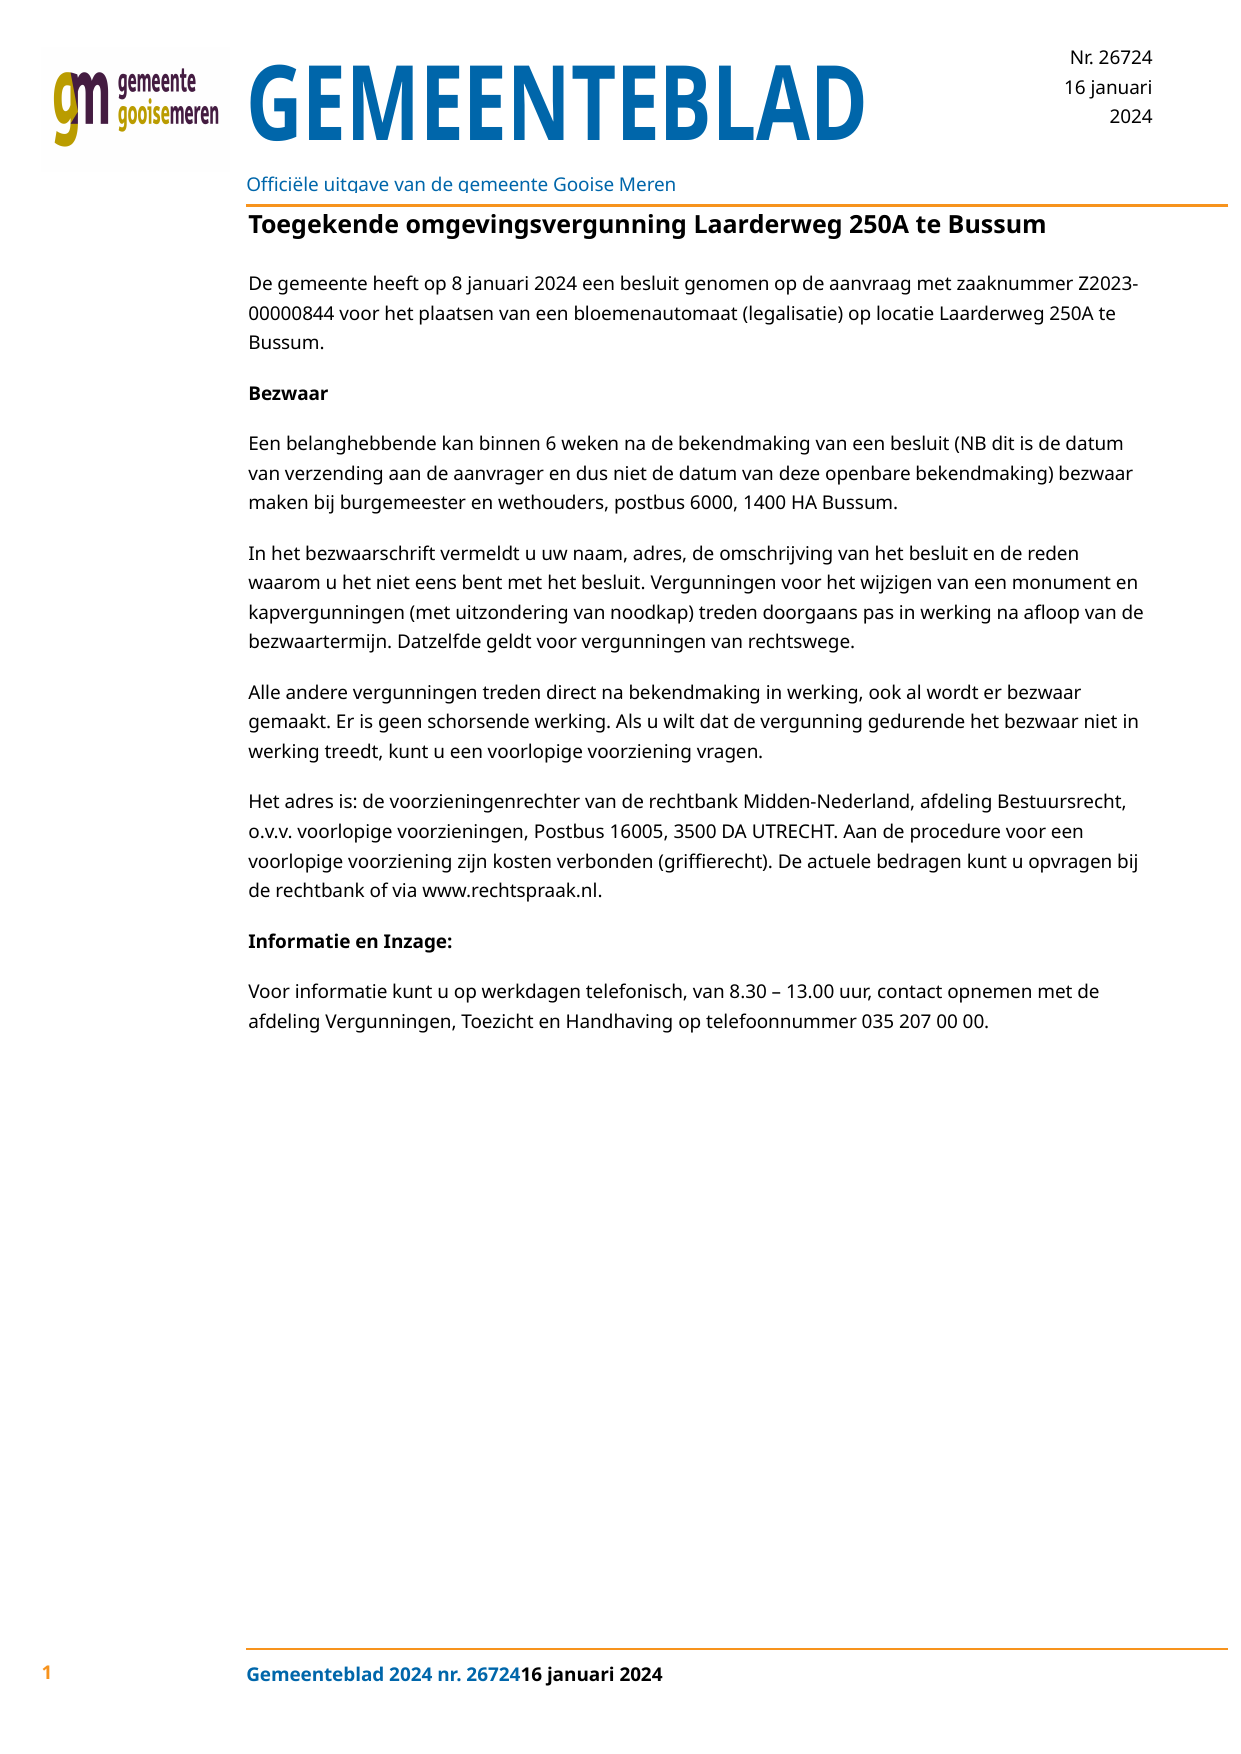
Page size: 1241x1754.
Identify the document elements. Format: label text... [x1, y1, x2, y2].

text Toegekende omgevingsvergunning Laarderweg 250A te Bussum [248, 207, 1152, 241]
text De gemeente heeft op 8 januari 2024 een besluit genomen op de aanvraag met zaaknummer Z2023-00000844 voor het plaatsen van een bloemenautomaat (legalisatie) op locatie Laarderweg 250A te Bussum. [248, 270, 1152, 355]
text Bezwaar [248, 380, 1152, 406]
picture [41, 47, 231, 172]
text Informatie en Inzage: [248, 928, 1152, 953]
text Voor informatie kunt u op werkdagen telefonisch, van 8.30 – 13.00 uur, contact opnemen met de afdeling Vergunningen, Toezicht en Handhaving op telefoonnummer 035 207 00 00. [248, 978, 1152, 1033]
text In het bezwaarschrift vermeldt u uw naam, adres, de omschrijving van het besluit en de reden waarom u het niet eens bent met het besluit. Vergunningen voor het wijzigen van een monument en kapvergunningen (met uitzondering van noodkap) treden doorgaans pas in werking na afloop van de bezwaartermijn. Datzelfde geldt voor vergunningen van rechtswege. [248, 540, 1152, 654]
text Een belanghebbende kan binnen 6 weken na de bekendmaking van een besluit (NB dit is de datum van verzending aan de aanvrager en dus niet de datum van deze openbare bekendmaking) bezwaar maken bij burgemeester en wethouders, postbus 6000, 1400 HA Bussum. [248, 430, 1152, 515]
text Alle andere vergunningen treden direct na bekendmaking in werking, ook al wordt er bezwaar gemaakt. Er is geen schorsende werking. Als u wilt dat de vergunning gedurende het bezwaar niet in werking treedt, kunt u een voorlopige voorziening vragen. [248, 679, 1152, 764]
text Het adres is: de voorzieningenrechter van de rechtbank Midden-Nederland, afdeling Bestuursrecht, o.v.v. voorlopige voorzieningen, Postbus 16005, 3500 DA UTRECHT. Aan de procedure voor een voorlopige voorziening zijn kosten verbonden (griffierecht). De actuele bedragen kunt u opvragen bij de rechtbank of via www.rechtspraak.nl. [248, 789, 1152, 903]
